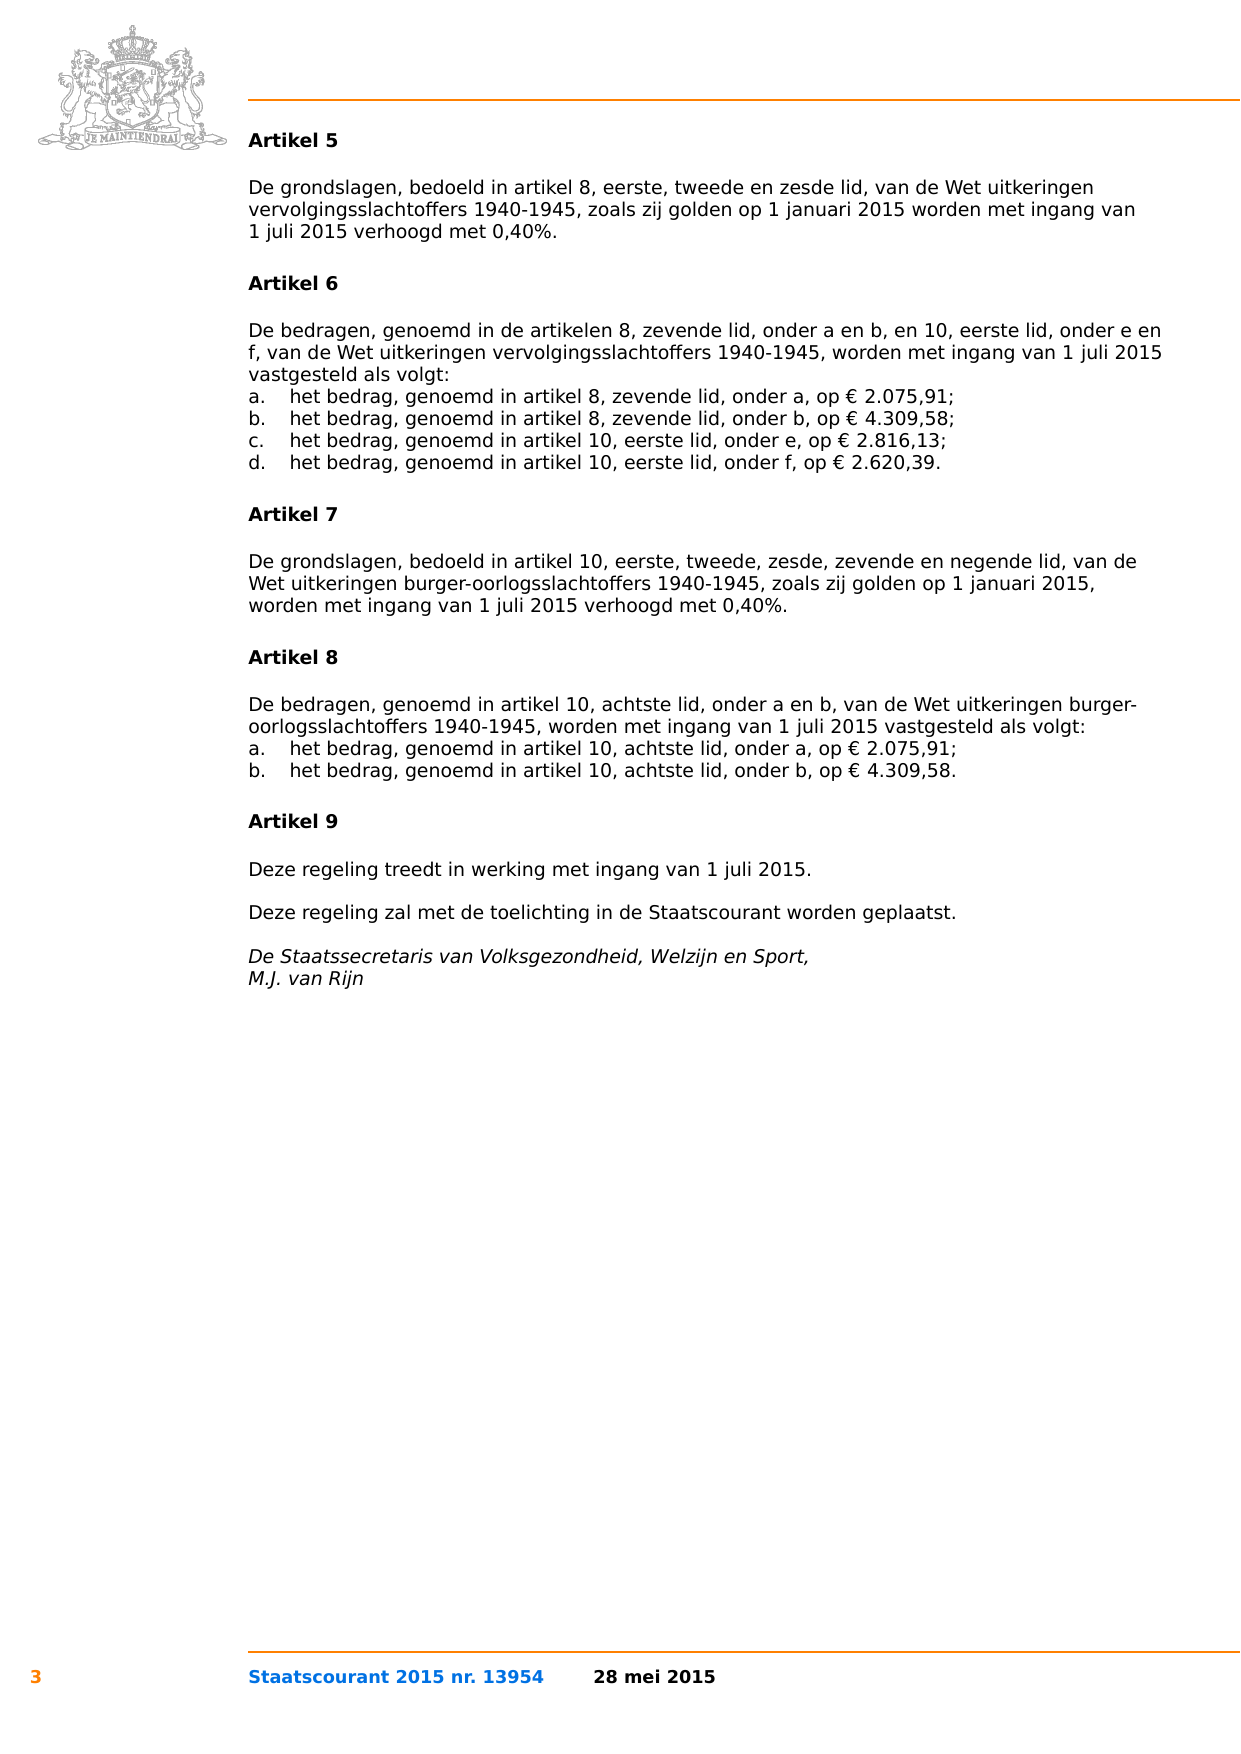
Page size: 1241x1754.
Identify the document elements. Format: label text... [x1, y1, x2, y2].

text b. het bedrag, genoemd in artikel 8, zevende lid, onder b, op € 4.309,58; [248, 408, 1163, 430]
text De Staatssecretaris van Volksgezondheid, Welzijn en Sport, M.J. van Rijn [248, 946, 1163, 990]
text d. het bedrag, genoemd in artikel 10, eerste lid, onder f, op € 2.620,39. [248, 452, 1163, 474]
text De bedragen, genoemd in artikel 10, achtste lid, onder a en b, van de Wet uitkeringen burger-oorlogsslachtoffers 1940-1945, worden met ingang van 1 juli 2015 vastgesteld als volgt: [248, 693, 1163, 737]
subtitle Artikel 8 [248, 647, 1163, 668]
text De grondslagen, bedoeld in artikel 10, eerste, tweede, zesde, zevende en negende lid, van de Wet uitkeringen burger-oorlogsslachtoffers 1940-1945, zoals zij golden op 1 januari 2015, worden met ingang van 1 juli 2015 verhoogd met 0,40%. [248, 551, 1163, 617]
subtitle Artikel 7 [248, 504, 1163, 526]
text De bedragen, genoemd in de artikelen 8, zevende lid, onder a en b, en 10, eerste lid, onder e en f, van de Wet uitkeringen vervolgingsslachtoffers 1940-1945, worden met ingang van 1 juli 2015 vastgesteld als volgt: [248, 320, 1163, 386]
text a. het bedrag, genoemd in artikel 8, zevende lid, onder a, op € 2.075,91; [248, 386, 1163, 408]
subtitle Artikel 9 [248, 811, 1163, 833]
picture [38, 25, 227, 150]
text De grondslagen, bedoeld in artikel 8, eerste, tweede en zesde lid, van de Wet uitkeringen vervolgingsslachtoffers 1940-1945, zoals zij golden op 1 januari 2015 worden met ingang van 1 juli 2015 verhoogd met 0,40%. [248, 177, 1163, 243]
text Deze regeling zal met de toelichting in de Staatscourant worden geplaatst. [248, 902, 1163, 924]
text b. het bedrag, genoemd in artikel 10, achtste lid, onder b, op € 4.309,58. [248, 759, 1163, 781]
text a. het bedrag, genoemd in artikel 10, achtste lid, onder a, op € 2.075,91; [248, 737, 1163, 759]
subtitle Artikel 5 [248, 130, 1163, 152]
text Deze regeling treedt in werking met ingang van 1 juli 2015. [248, 858, 1163, 880]
subtitle Artikel 6 [248, 273, 1163, 295]
text c. het bedrag, genoemd in artikel 10, eerste lid, onder e, op € 2.816,13; [248, 430, 1163, 452]
